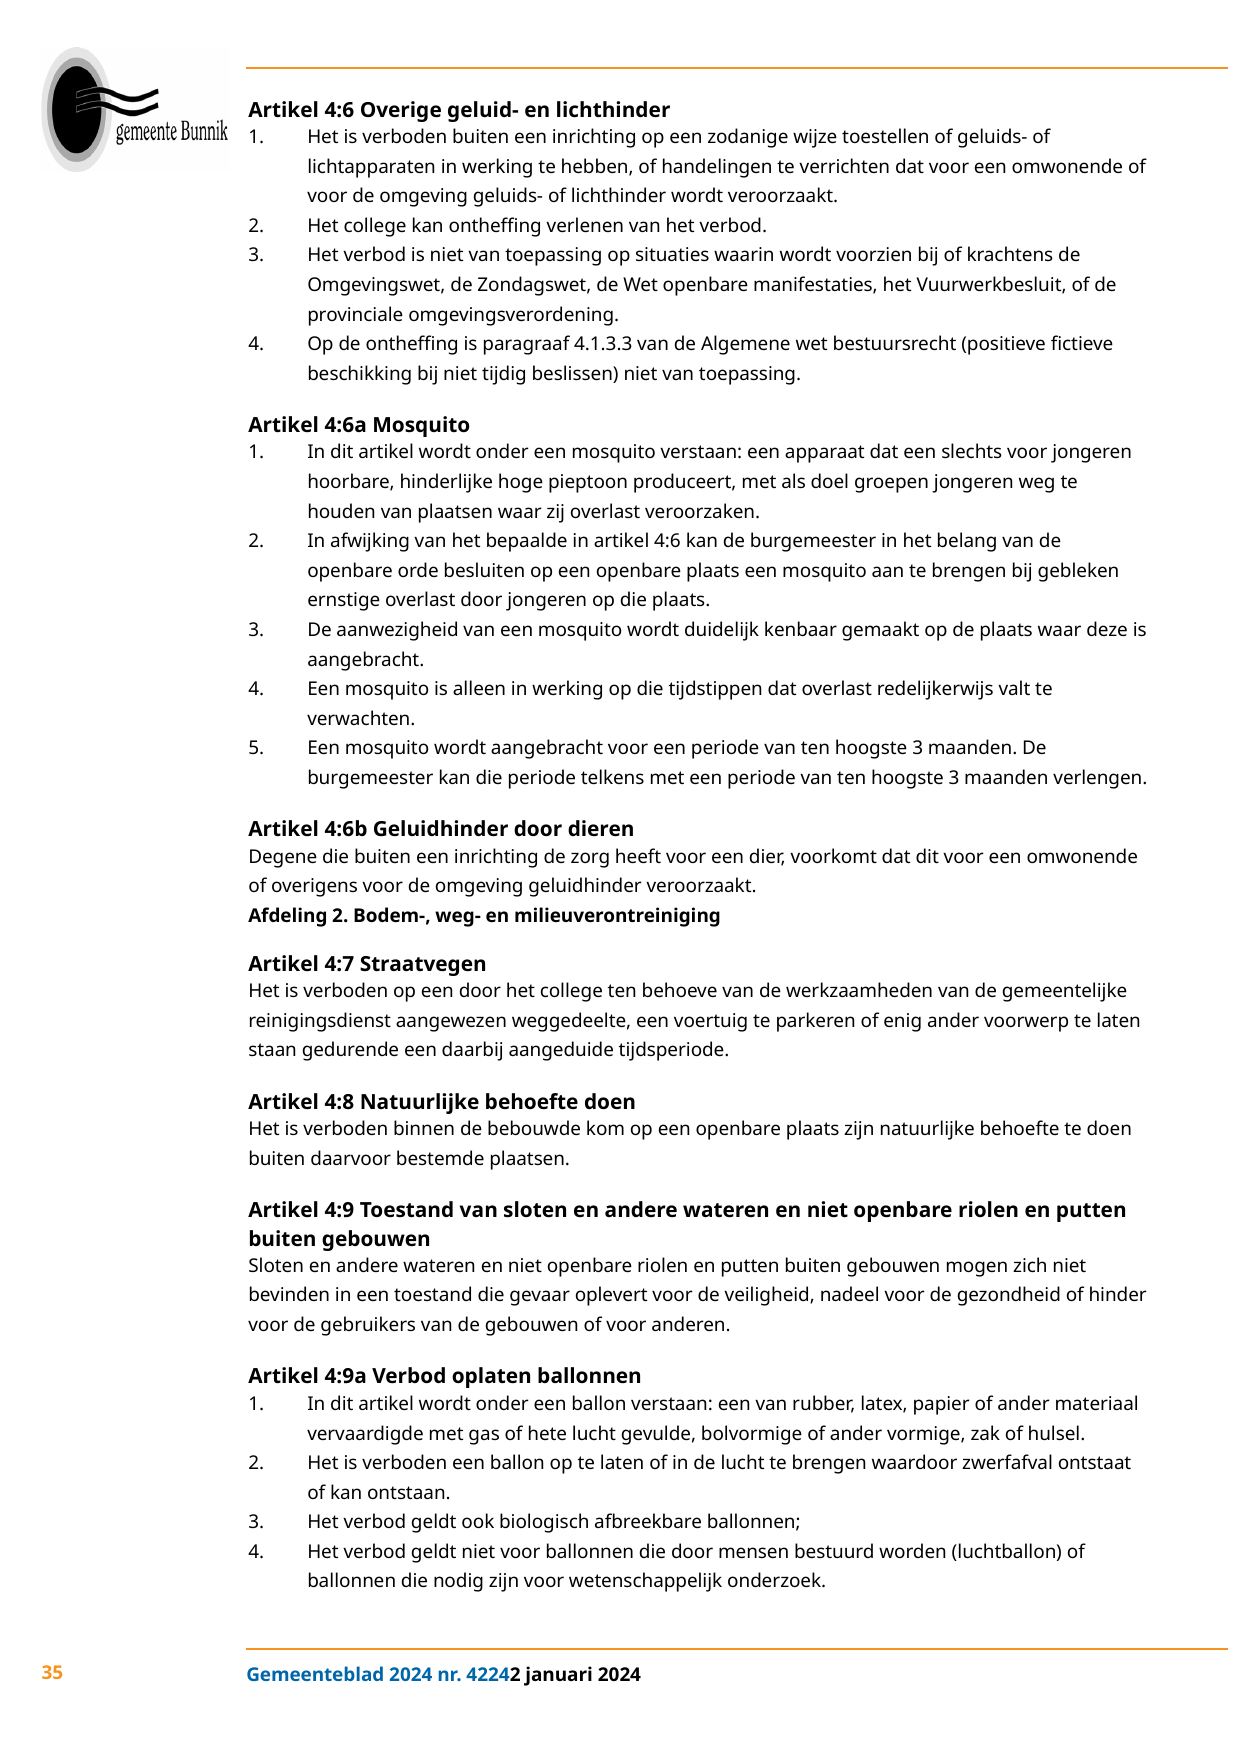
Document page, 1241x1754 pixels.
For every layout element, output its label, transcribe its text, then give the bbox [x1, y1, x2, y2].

list Het is verboden een ballon op te laten of in de lucht te brengen waardoor zwerfafval ontstaat of kan ontstaan. [248, 1449, 1152, 1504]
text Het is verboden binnen de bebouwde kom op een openbare plaats zijn natuurlijke behoefte te doen buiten daarvoor bestemde plaatsen. [248, 1115, 1152, 1171]
text Artikel 4:6a Mosquito [248, 410, 1152, 439]
text Artikel 4:7 Straatvegen [248, 949, 1152, 977]
text Artikel 4:9a Verbod oplaten ballonnen [248, 1362, 1152, 1390]
text Degene die buiten een inrichting de zorg heeft voor een dier, voorkomt dat dit voor een omwonende of overigens voor de omgeving geluidhinder veroorzaakt. [248, 843, 1152, 898]
list In afwijking van het bepaalde in artikel 4:6 kan de burgemeester in het belang van de openbare orde besluiten op een openbare plaats een mosquito aan te brengen bij gebleken ernstige overlast door jongeren op die plaats. [248, 527, 1152, 612]
list Het verbod geldt niet voor ballonnen die door mensen bestuurd worden (luchtballon) of ballonnen die nodig zijn voor wetenschappelijk onderzoek. [248, 1538, 1152, 1593]
list Het college kan ontheffing verlenen van het verbod. [248, 212, 1152, 238]
list Op de ontheffing is paragraaf 4.1.3.3 van de Algemene wet bestuursrecht (positieve fictieve beschikking bij niet tijdig beslissen) niet van toepassing. [248, 330, 1152, 386]
list In dit artikel wordt onder een mosquito verstaan: een apparaat dat een slechts voor jongeren hoorbare, hinderlijke hoge pieptoon produceert, met als doel groepen jongeren weg te houden van plaatsen waar zij overlast veroorzaken. [248, 439, 1152, 524]
text Afdeling 2. Bodem-, weg- en milieuverontreiniging [248, 902, 1152, 928]
text Artikel 4:9 Toestand van sloten en andere wateren en niet openbare riolen en putten buiten gebouwen [248, 1195, 1152, 1252]
text Artikel 4:6b Geluidhinder door dieren [248, 814, 1152, 843]
text Sloten en andere wateren en niet openbare riolen en putten buiten gebouwen mogen zich niet bevinden in een toestand die gevaar oplevert voor de veiligheid, nadeel voor de gezondheid of hinder voor de gebruikers van de gebouwen of voor anderen. [248, 1252, 1152, 1337]
text Artikel 4:6 Overige geluid- en lichthinder [248, 95, 1152, 123]
list Een mosquito wordt aangebracht voor een periode van ten hoogste 3 maanden. De burgemeester kan die periode telkens met een periode van ten hoogste 3 maanden verlengen. [248, 734, 1152, 790]
list In dit artikel wordt onder een ballon verstaan: een van rubber, latex, papier of ander materiaal vervaardigde met gas of hete lucht gevulde, bolvormige of ander vormige, zak of hulsel. [248, 1390, 1152, 1445]
list Een mosquito is alleen in werking op die tijdstippen dat overlast redelijkerwijs valt te verwachten. [248, 675, 1152, 731]
list Het verbod is niet van toepassing op situaties waarin wordt voorzien bij of krachtens de Omgevingswet, de Zondagswet, de Wet openbare manifestaties, het Vuurwerkbesluit, of de provinciale omgevingsverordening. [248, 242, 1152, 326]
list De aanwezigheid van een mosquito wordt duidelijk kenbaar gemaakt op de plaats waar deze is aangebracht. [248, 616, 1152, 672]
text Artikel 4:8 Natuurlijke behoefte doen [248, 1087, 1152, 1115]
list Het verbod geldt ook biologisch afbreekbare ballonnen; [248, 1508, 1152, 1534]
text Het is verboden op een door het college ten behoeve van de werkzaamheden van de gemeentelijke reinigingsdienst aangewezen weggedeelte, een voertuig te parkeren of enig ander voorwerp te laten staan gedurende een daarbij aangeduide tijdsperiode. [248, 977, 1152, 1062]
list Het is verboden buiten een inrichting op een zodanige wijze toestellen of geluids- of lichtapparaten in werking te hebben, of handelingen te verrichten dat voor een omwonende of voor de omgeving geluids- of lichthinder wordt veroorzaakt. [248, 123, 1152, 208]
picture [41, 47, 231, 172]
